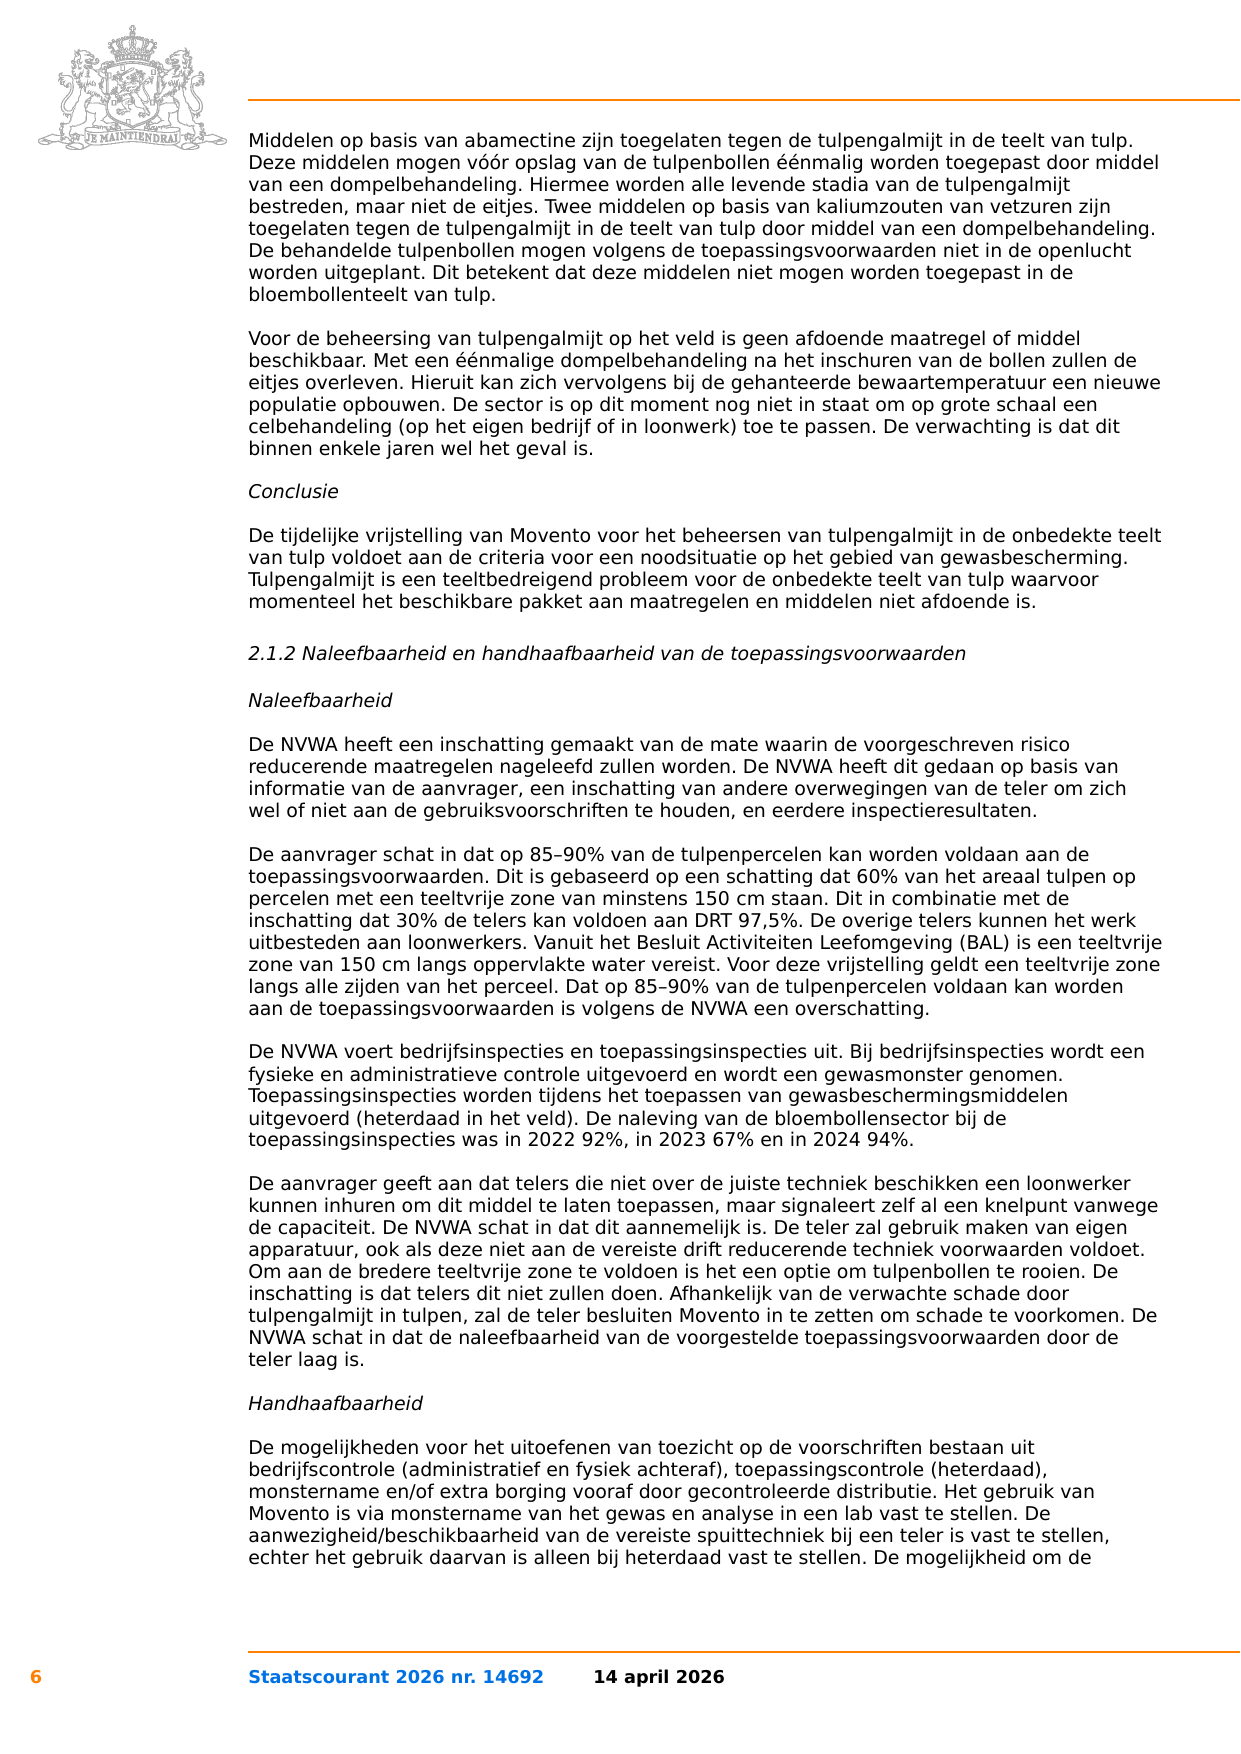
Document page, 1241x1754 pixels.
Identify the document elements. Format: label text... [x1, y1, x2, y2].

text De aanvrager schat in dat op 85–90% van de tulpenpercelen kan worden voldaan aan de toepassingsvoorwaarden. Dit is gebaseerd op een schatting dat 60% van het areaal tulpen op percelen met een teeltvrije zone van minstens 150 cm staan. Dit in combinatie met de inschatting dat 30% de telers kan voldoen aan DRT 97,5%. De overige telers kunnen het werk uitbesteden aan loonwerkers. Vanuit het Besluit Activiteiten Leefomgeving (BAL) is een teeltvrije zone van 150 cm langs oppervlakte water vereist. Voor deze vrijstelling geldt een teeltvrije zone langs alle zijden van het perceel. Dat op 85–90% van de tulpenpercelen voldaan kan worden aan de toepassingsvoorwaarden is volgens de NVWA een overschatting. [248, 844, 1163, 1019]
text Middelen op basis van abamectine zijn toegelaten tegen de tulpengalmijt in de teelt van tulp. Deze middelen mogen vóór opslag van de tulpenbollen éénmalig worden toegepast door middel van een dompelbehandeling. Hiermee worden alle levende stadia van de tulpengalmijt bestreden, maar niet de eitjes. Twee middelen op basis van kaliumzouten van vetzuren zijn toegelaten tegen de tulpengalmijt in de teelt van tulp door middel van een dompelbehandeling. De behandelde tulpenbollen mogen volgens de toepassingsvoorwaarden niet in de openlucht worden uitgeplant. Dit betekent dat deze middelen niet mogen worden toegepast in de bloembollenteelt van tulp. [248, 130, 1163, 306]
subtitle 2.1.2 Naleefbaarheid en handhaafbaarheid van de toepassingsvoorwaarden [248, 643, 1163, 665]
text De tijdelijke vrijstelling van Movento voor het beheersen van tulpengalmijt in de onbedekte teelt van tulp voldoet aan de criteria voor een noodsituatie op het gebied van gewasbescherming. Tulpengalmijt is een teeltbedreigend probleem voor de onbedekte teelt van tulp waarvoor momenteel het beschikbare pakket aan maatregelen en middelen niet afdoende is. [248, 525, 1163, 613]
text De mogelijkheden voor het uitoefenen van toezicht op de voorschriften bestaan uit bedrijfscontrole (administratief en fysiek achteraf), toepassingscontrole (heterdaad), monstername en/of extra borging vooraf door gecontroleerde distributie. Het gebruik van Movento is via monstername van het gewas en analyse in een lab vast te stellen. De aanwezigheid/beschikbaarheid van de vereiste spuittechniek bij een teler is vast te stellen, echter het gebruik daarvan is alleen bij heterdaad vast te stellen. De mogelijkheid om de [248, 1437, 1163, 1569]
subtitle Naleefbaarheid [248, 690, 1163, 712]
text De NVWA heeft een inschatting gemaakt van de mate waarin de voorgeschreven risico reducerende maatregelen nageleefd zullen worden. De NVWA heeft dit gedaan op basis van informatie van de aanvrager, een inschatting van andere overwegingen van de teler om zich wel of niet aan de gebruiksvoorschriften te houden, en eerdere inspectieresultaten. [248, 734, 1163, 822]
subtitle Handhaafbaarheid [248, 1393, 1163, 1415]
text Voor de beheersing van tulpengalmijt op het veld is geen afdoende maatregel of middel beschikbaar. Met een éénmalige dompelbehandeling na het inschuren van de bollen zullen de eitjes overleven. Hieruit kan zich vervolgens bij de gehanteerde bewaartemperatuur een nieuwe populatie opbouwen. De sector is op dit moment nog niet in staat om op grote schaal een celbehandeling (op het eigen bedrijf of in loonwerk) toe te passen. De verwachting is dat dit binnen enkele jaren wel het geval is. [248, 328, 1163, 459]
text De aanvrager geeft aan dat telers die niet over de juiste techniek beschikken een loonwerker kunnen inhuren om dit middel te laten toepassen, maar signaleert zelf al een knelpunt vanwege de capaciteit. De NVWA schat in dat dit aannemelijk is. De teler zal gebruik maken van eigen apparatuur, ook als deze niet aan de vereiste drift reducerende techniek voorwaarden voldoet. Om aan de bredere teeltvrije zone te voldoen is het een optie om tulpenbollen te rooien. De inschatting is dat telers dit niet zullen doen. Afhankelijk van de verwachte schade door tulpengalmijt in tulpen, zal de teler besluiten Movento in te zetten om schade te voorkomen. De NVWA schat in dat de naleefbaarheid van de voorgestelde toepassingsvoorwaarden door de teler laag is. [248, 1173, 1163, 1371]
text De NVWA voert bedrijfsinspecties en toepassingsinspecties uit. Bij bedrijfsinspecties wordt een fysieke en administratieve controle uitgevoerd en wordt een gewasmonster genomen. Toepassingsinspecties worden tijdens het toepassen van gewasbeschermingsmiddelen uitgevoerd (heterdaad in het veld). De naleving van de bloembollensector bij de toepassingsinspecties was in 2022 92%, in 2023 67% en in 2024 94%. [248, 1041, 1163, 1151]
subtitle Conclusie [248, 481, 1163, 503]
picture [38, 25, 227, 150]
